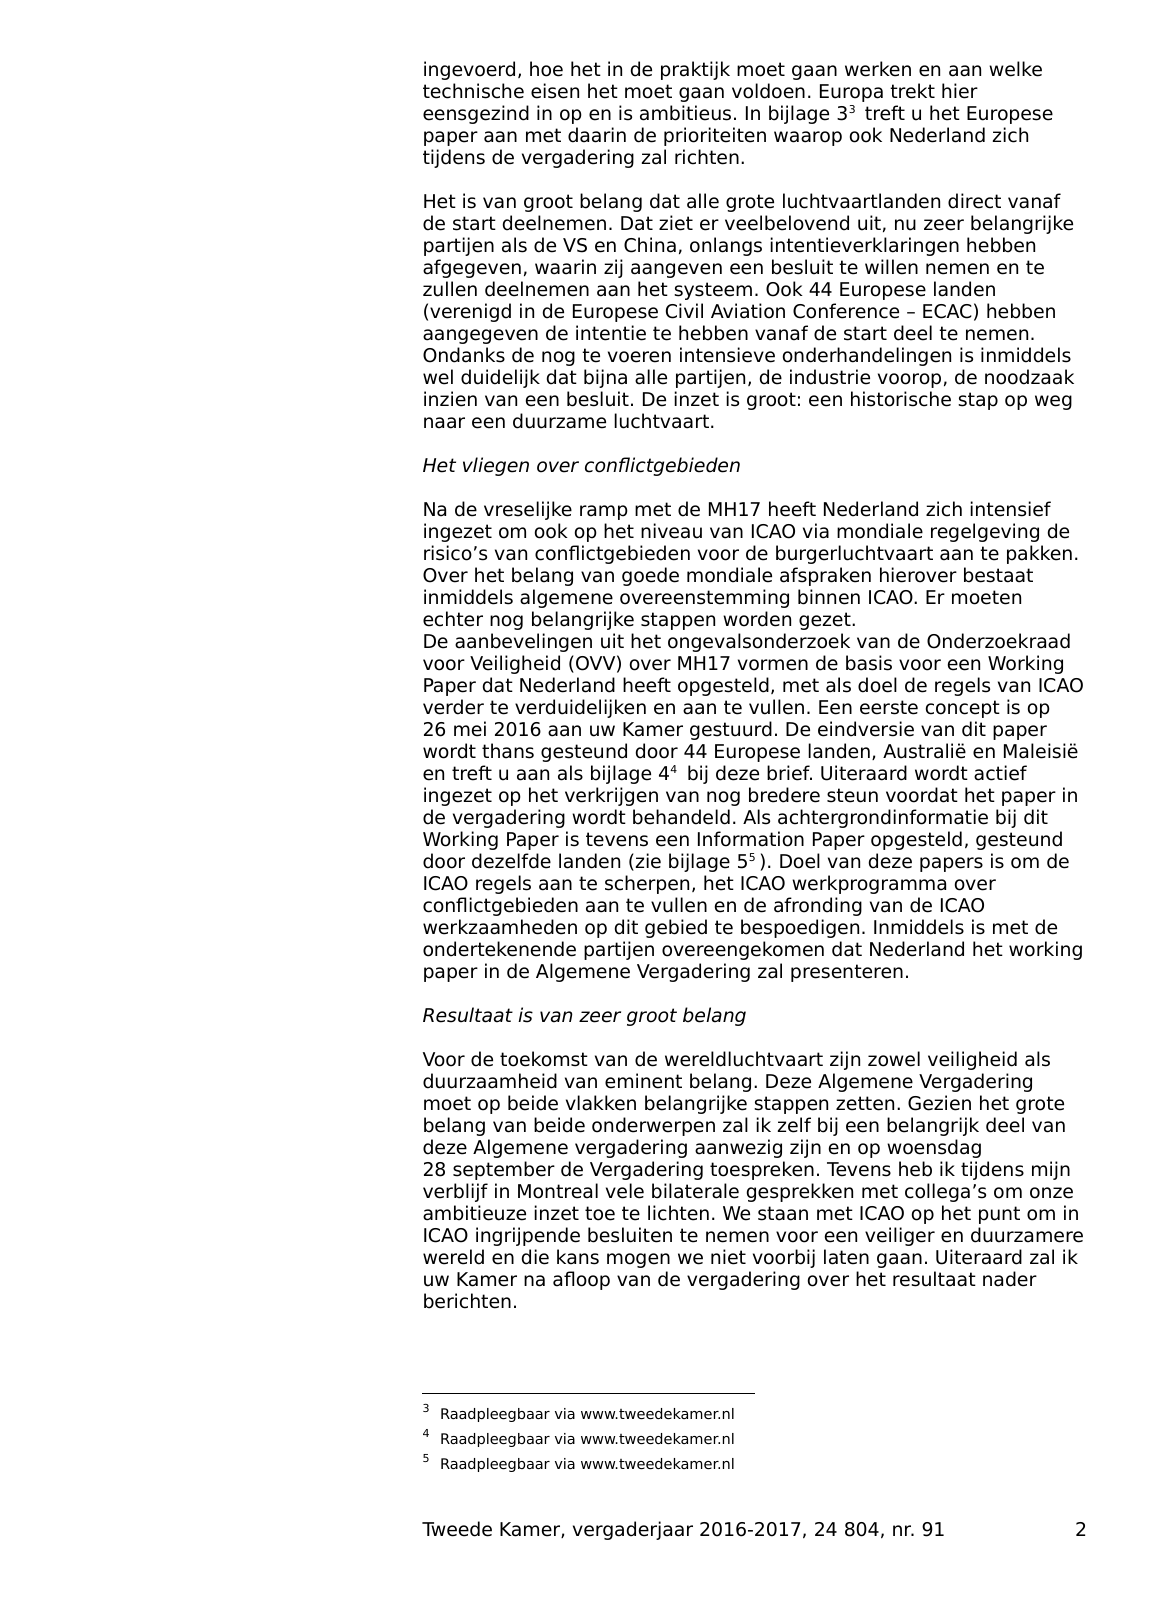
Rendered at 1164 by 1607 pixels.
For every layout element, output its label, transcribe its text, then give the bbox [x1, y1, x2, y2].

text Raadpleegbaar via www.tweedekamer.nl [422, 1427, 1087, 1449]
text Voor de toekomst van de wereldluchtvaart zijn zowel veiligheid als duurzaamheid van eminent belang. Deze Algemene Vergadering moet op beide vlakken belangrijke stappen zetten. Gezien het grote belang van beide onderwerpen zal ik zelf bij een belangrijk deel van deze Algemene vergadering aanwezig zijn en op woensdag 28 september de Vergadering toespreken. Tevens heb ik tijdens mijn verblijf in Montreal vele bilaterale gesprekken met collega’s om onze ambitieuze inzet toe te lichten. We staan met ICAO op het punt om in ICAO ingrijpende besluiten te nemen voor een veiliger en duurzamere wereld en die kans mogen we niet voorbij laten gaan. Uiteraard zal ik uw Kamer na afloop van de vergadering over het resultaat nader berichten. [422, 1049, 1087, 1313]
text Na de vreselijke ramp met de MH17 heeft Nederland zich intensief ingezet om ook op het niveau van ICAO via mondiale regelgeving de risico’s van conflictgebieden voor de burgerluchtvaart aan te pakken. Over het belang van goede mondiale afspraken hierover bestaat inmiddels algemene overeenstemming binnen ICAO. Er moeten echter nog belangrijke stappen worden gezet. [422, 499, 1087, 631]
subtitle Resultaat is van zeer groot belang [422, 1005, 1087, 1027]
text Het is van groot belang dat alle grote luchtvaartlanden direct vanaf de start deelnemen. Dat ziet er veelbelovend uit, nu zeer belangrijke partijen als de VS en China, onlangs intentieverklaringen hebben afgegeven, waarin zij aangeven een besluit te willen nemen en te zullen deelnemen aan het systeem. Ook 44 Europese landen (verenigd in de Europese Civil Aviation Conference – ECAC) hebben aangegeven de intentie te hebben vanaf de start deel te nemen. Ondanks de nog te voeren intensieve onderhandelingen is inmiddels wel duidelijk dat bijna alle partijen, de industrie voorop, de noodzaak inzien van een besluit. De inzet is groot: een historische stap op weg naar een duurzame luchtvaart. [422, 191, 1087, 433]
text Raadpleegbaar via www.tweedekamer.nl [422, 1452, 1087, 1474]
subtitle Het vliegen over conflictgebieden [422, 455, 1087, 477]
text Raadpleegbaar via www.tweedekamer.nl [422, 1402, 1087, 1424]
text De aanbevelingen uit het ongevalsonderzoek van de Onderzoekraad voor Veiligheid (OVV) over MH17 vormen de basis voor een Working Paper dat Nederland heeft opgesteld, met als doel de regels van ICAO verder te verduidelijken en aan te vullen. Een eerste concept is op 26 mei 2016 aan uw Kamer gestuurd. De eindversie van dit paper wordt thans gesteund door 44 Europese landen, Australië en Maleisië en treft u aan als bijlage 4 bij deze brief. Uiteraard wordt actief ingezet op het verkrijgen van nog bredere steun voordat het paper in de vergadering wordt behandeld. Als achtergrondinformatie bij dit Working Paper is tevens een Information Paper opgesteld, gesteund door dezelfde landen (zie bijlage 5). Doel van deze papers is om de ICAO regels aan te scherpen, het ICAO werkprogramma over conflictgebieden aan te vullen en de afronding van de ICAO werkzaamheden op dit gebied te bespoedigen. Inmiddels is met de ondertekenende partijen overeengekomen dat Nederland het working paper in de Algemene Vergadering zal presenteren. [422, 631, 1087, 983]
text ingevoerd, hoe het in de praktijk moet gaan werken en aan welke technische eisen het moet gaan voldoen. Europa trekt hier eensgezind in op en is ambitieus. In bijlage 3 treft u het Europese paper aan met daarin de prioriteiten waarop ook Nederland zich tijdens de vergadering zal richten. [422, 59, 1087, 169]
